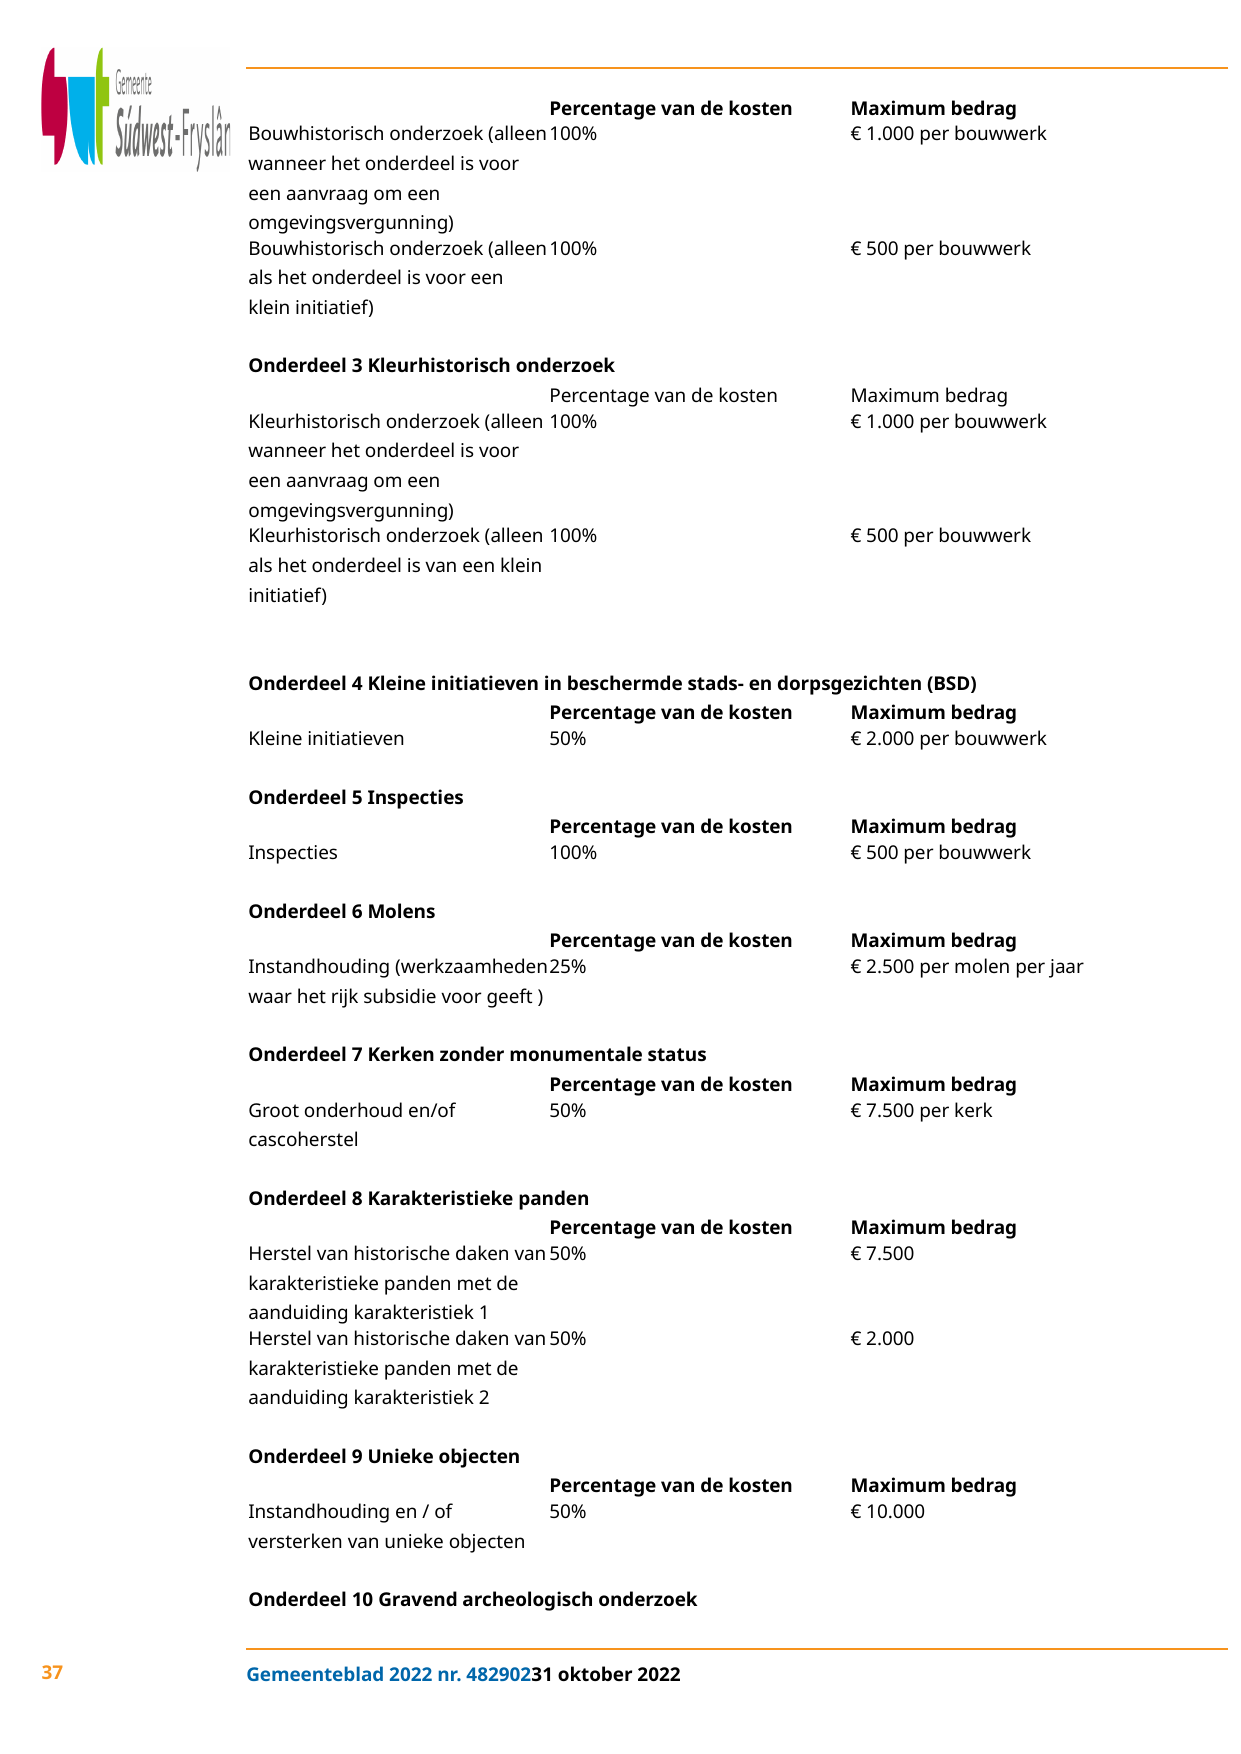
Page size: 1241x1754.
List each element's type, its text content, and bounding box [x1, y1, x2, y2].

table_cell € 500 per bouwwerk [850, 235, 1152, 320]
table_cell 100% [549, 121, 850, 235]
table_cell 50% [549, 725, 850, 751]
table_header Maximum bedrag [850, 1071, 1152, 1097]
table_cell € 500 per bouwwerk [850, 839, 1152, 865]
table_header Percentage van de kosten [549, 1071, 850, 1097]
table_header Percentage van de kosten [549, 700, 850, 725]
text Onderdeel 6 Molens [248, 898, 1152, 923]
table_header [248, 814, 549, 839]
table_cell Instandhouding (werkzaamheden waar het rijk subsidie voor geeft ) [248, 953, 549, 1008]
table_cell 100% [549, 408, 850, 523]
table_cell € 7.500 [850, 1240, 1152, 1325]
table_header [248, 928, 549, 953]
table_header Maximum bedrag [850, 1473, 1152, 1498]
table_cell € 7.500 per kerk [850, 1097, 1152, 1152]
table_header [248, 1071, 549, 1097]
text Onderdeel 9 Unieke objecten [248, 1443, 1152, 1469]
text Onderdeel 8 Karakteristieke panden [248, 1185, 1152, 1211]
table_header [248, 700, 549, 725]
text Onderdeel 10 Gravend archeologisch onderzoek [248, 1586, 1152, 1612]
table_cell 100% [549, 523, 850, 607]
table_cell Bouwhistorisch onderzoek (alleen wanneer het onderdeel is voor een aanvraag om een omgevingsvergunning) [248, 121, 549, 235]
text Onderdeel 4 Kleine initiatieven in beschermde stads- en dorpsgezichten (BSD) [248, 670, 1152, 696]
table_header Percentage van de kosten [549, 1473, 850, 1498]
table_cell 50% [549, 1498, 850, 1554]
table_header Maximum bedrag [850, 928, 1152, 953]
table_header Percentage van de kosten [549, 383, 850, 408]
table_header [248, 1215, 549, 1240]
table_cell 100% [549, 235, 850, 320]
table_header Maximum bedrag [850, 1215, 1152, 1240]
table_cell Groot onderhoud en/of cascoherstel [248, 1097, 549, 1152]
table_header Percentage van de kosten [549, 95, 850, 121]
text Onderdeel 7 Kerken zonder monumentale status [248, 1041, 1152, 1067]
table_cell 25% [549, 953, 850, 1008]
table_header Percentage van de kosten [549, 814, 850, 839]
table_cell Bouwhistorisch onderzoek (alleen als het onderdeel is voor een klein initiatief) [248, 235, 549, 320]
table_cell Kleurhistorisch onderzoek (alleen als het onderdeel is van een klein initiatief) [248, 523, 549, 607]
table_cell € 10.000 [850, 1498, 1152, 1554]
table_header [248, 95, 549, 121]
table_header Maximum bedrag [850, 383, 1152, 408]
table_cell € 1.000 per bouwwerk [850, 408, 1152, 523]
table_cell 50% [549, 1097, 850, 1152]
table_header Percentage van de kosten [549, 928, 850, 953]
table_cell € 500 per bouwwerk [850, 523, 1152, 607]
table_cell 50% [549, 1325, 850, 1410]
table_cell Herstel van historische daken van karakteristieke panden met de aanduiding karakteristiek 2 [248, 1325, 549, 1410]
table_header Maximum bedrag [850, 814, 1152, 839]
table_header Percentage van de kosten [549, 1215, 850, 1240]
table_cell Kleine initiatieven [248, 725, 549, 751]
table_header [248, 383, 549, 408]
table_cell Herstel van historische daken van karakteristieke panden met de aanduiding karakteristiek 1 [248, 1240, 549, 1325]
table_cell € 2.500 per molen per jaar [850, 953, 1152, 1008]
table_cell € 2.000 per bouwwerk [850, 725, 1152, 751]
table_header Maximum bedrag [850, 700, 1152, 725]
table_cell 50% [549, 1240, 850, 1325]
table_cell € 1.000 per bouwwerk [850, 121, 1152, 235]
table_cell 100% [549, 839, 850, 865]
table_cell Instandhouding en / of versterken van unieke objecten [248, 1498, 549, 1554]
picture [41, 47, 231, 172]
text Onderdeel 3 Kleurhistorisch onderzoek [248, 353, 1152, 378]
table_header [248, 1473, 549, 1498]
table_cell Inspecties [248, 839, 549, 865]
table_header Maximum bedrag [850, 95, 1152, 121]
text Onderdeel 5 Inspecties [248, 784, 1152, 809]
table_cell Kleurhistorisch onderzoek (alleen wanneer het onderdeel is voor een aanvraag om een omgevingsvergunning) [248, 408, 549, 523]
table_cell € 2.000 [850, 1325, 1152, 1410]
